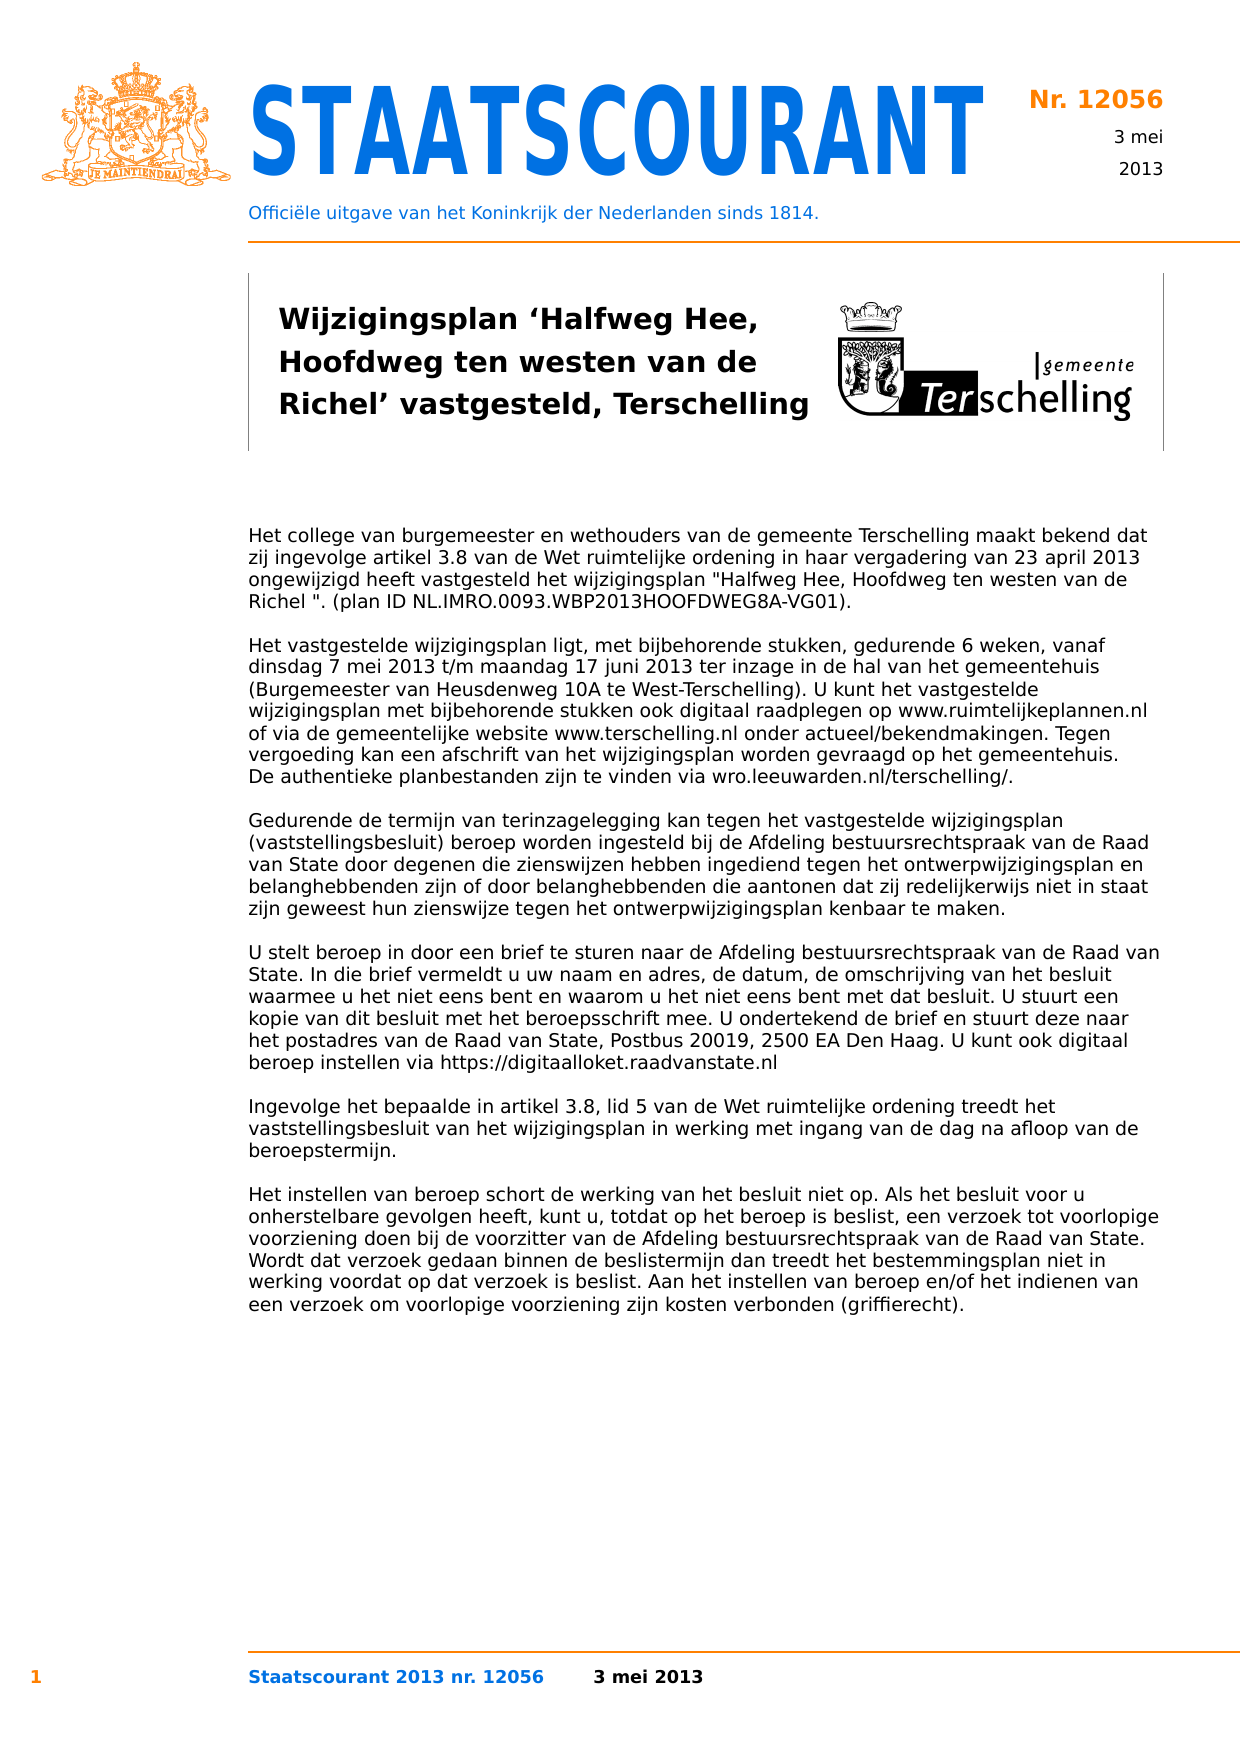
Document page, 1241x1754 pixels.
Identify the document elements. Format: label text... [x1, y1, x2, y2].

table_cell 2013 [998, 153, 1240, 203]
table_cell 3 mei [998, 121, 1240, 153]
picture [838, 302, 1134, 421]
table_header Nr. 12056 [998, 62, 1240, 121]
table_header [25, 62, 248, 241]
text Gedurende de termijn van terinzagelegging kan tegen het vastgestelde wijzigingsplan (vaststellingsbesluit) beroep worden ingesteld bij de Afdeling bestuursrechtspraak van de Raad van State door degenen die zienswijzen hebben ingediend tegen het ontwerpwijzigingsplan en belanghebbenden zijn of door belanghebbenden die aantonen dat zij redelijkerwijs niet in staat zijn geweest hun zienswijze tegen het ontwerpwijzigingsplan kenbaar te maken. [248, 810, 1163, 920]
text Het instellen van beroep schort de werking van het besluit niet op. Als het besluit voor u onherstelbare gevolgen heeft, kunt u, totdat op het beroep is beslist, een verzoek tot voorlopige voorziening doen bij de voorzitter van de Afdeling bestuursrechtspraak van de Raad van State. Wordt dat verzoek gedaan binnen de beslistermijn dan treedt het bestemmingsplan niet in werking voordat op dat verzoek is beslist. Aan het instellen van beroep en/of het indienen van een verzoek om voorlopige voorziening zijn kosten verbonden (griffierecht). [248, 1183, 1163, 1315]
text U stelt beroep in door een brief te sturen naar de Afdeling bestuursrechtspraak van de Raad van State. In die brief vermeldt u uw naam en adres, de datum, de omschrijving van het besluit waarmee u het niet eens bent en waarom u het niet eens bent met dat besluit. U stuurt een kopie van dit besluit met het beroepsschrift mee. U ondertekend de brief en stuurt deze naar het postadres van de Raad van State, Postbus 20019, 2500 EA Den Haag. U kunt ook digitaal beroep instellen via https://digitaalloket.raadvanstate.nl [248, 942, 1163, 1074]
picture [41, 62, 231, 186]
subtitle Wijzigingsplan ‘Halfweg Hee, Hoofdweg ten westen van de Richel’ vastgesteld, Terschelling [249, 273, 1163, 451]
text Het vastgestelde wijzigingsplan ligt, met bijbehorende stukken, gedurende 6 weken, vanaf dinsdag 7 mei 2013 t/m maandag 17 juni 2013 ter inzage in de hal van het gemeentehuis (Burgemeester van Heusdenweg 10A te West-Terschelling). U kunt het vastgestelde wijzigingsplan met bijbehorende stukken ook digitaal raadplegen op www.ruimtelijkeplannen.nl of via de gemeentelijke website www.terschelling.nl onder actueel/bekendmakingen. Tegen vergoeding kan een afschrift van het wijzigingsplan worden gevraagd op het gemeentehuis. [248, 634, 1163, 766]
table_cell Officiële uitgave van het Koninkrijk der Nederlanden sinds 1814. [248, 203, 1240, 241]
text Ingevolge het bepaalde in artikel 3.8, lid 5 van de Wet ruimtelijke ordening treedt het vaststellingsbesluit van het wijzigingsplan in werking met ingang van de dag na afloop van de beroepstermijn. [248, 1096, 1163, 1162]
text Het college van burgemeester en wethouders van de gemeente Terschelling maakt bekend dat zij ingevolge artikel 3.8 van de Wet ruimtelijke ordening in haar vergadering van 23 april 2013 ongewijzigd heeft vastgesteld het wijzigingsplan "Halfweg Hee, Hoofdweg ten westen van de Richel ". (plan ID NL.IMRO.0093.WBP2013HOOFDWEG8A-VG01). [248, 525, 1163, 613]
text De authentieke planbestanden zijn te vinden via wro.leeuwarden.nl/terschelling/. [248, 766, 1163, 788]
table_header STAATSCOURANT [248, 62, 998, 203]
